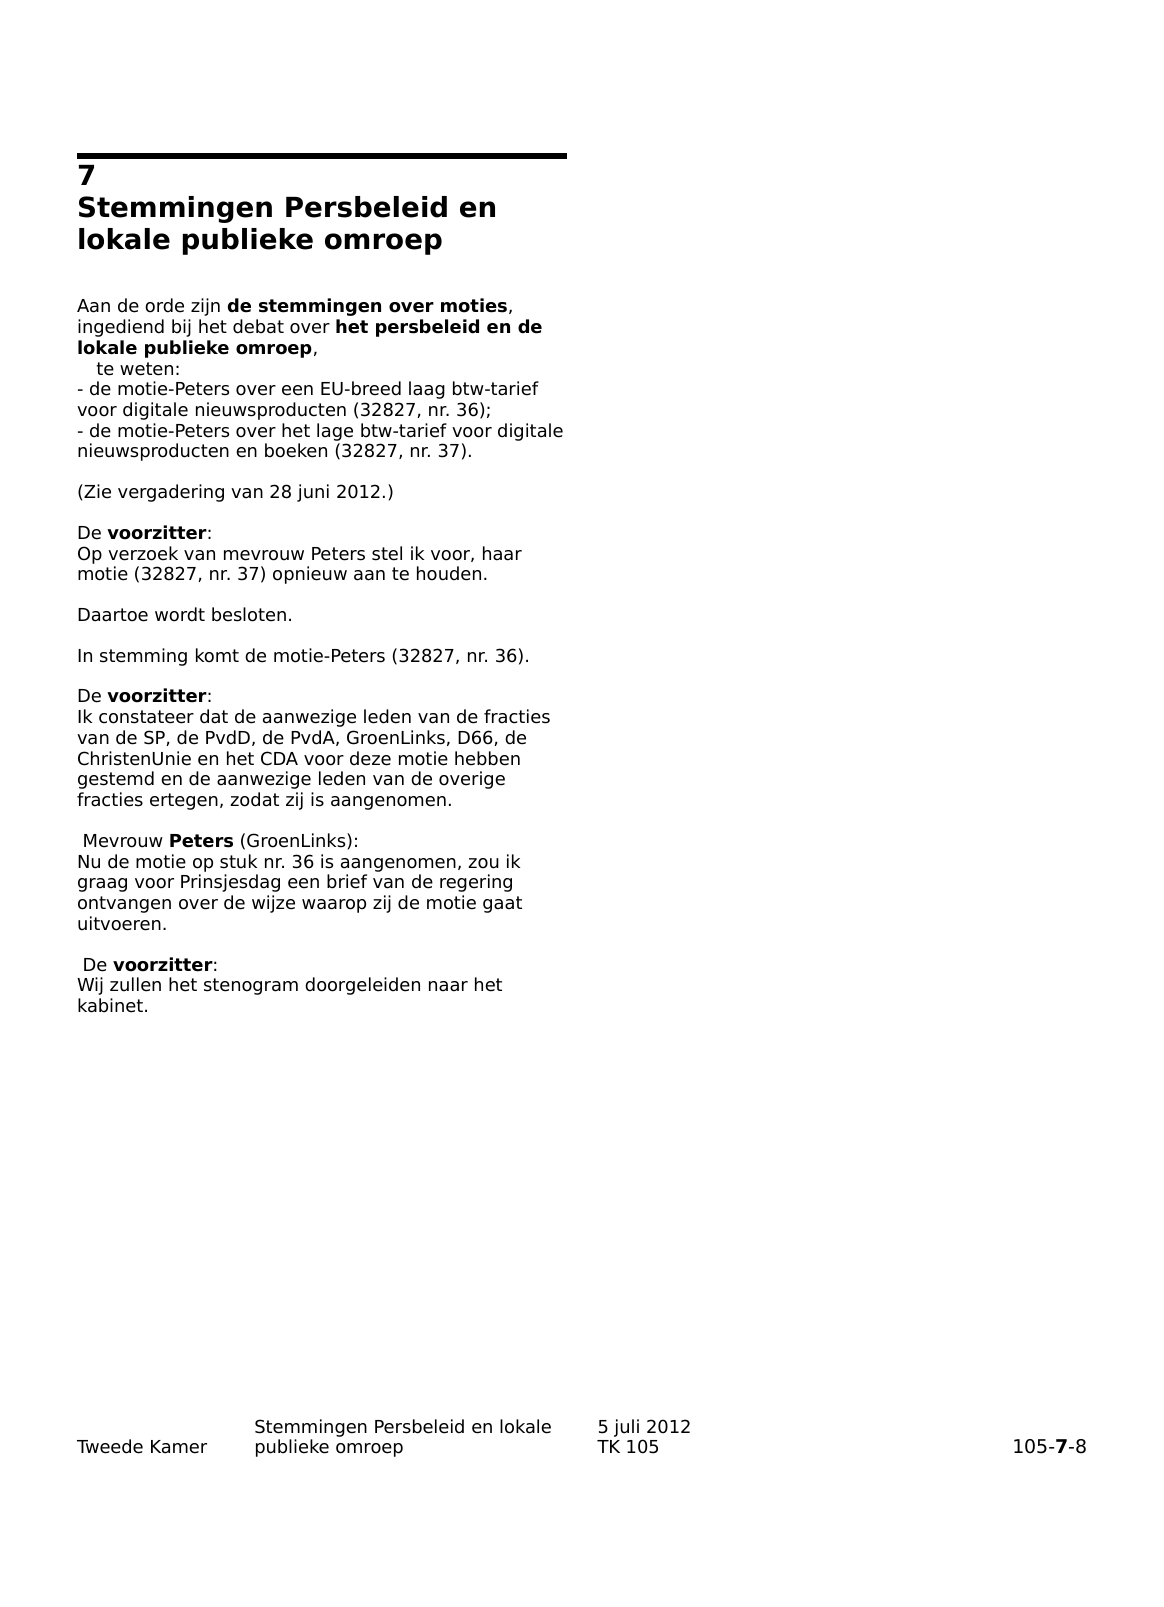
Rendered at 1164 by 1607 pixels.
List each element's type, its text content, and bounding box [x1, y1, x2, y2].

text te weten: [77, 358, 567, 379]
text Ik constateer dat de aanwezige leden van de fracties van de SP, de PvdD, de PvdA, GroenLinks, D66, de ChristenUnie en het CDA voor deze motie hebben gestemd en de aanwezige leden van de overige fracties ertegen, zodat zij is aangenomen. [77, 707, 567, 811]
text - de motie-Peters over een EU-breed laag btw-tarief voor digitale nieuwsproducten (32827, nr. 36); [77, 379, 567, 421]
text Aan de orde zijn de stemmingen over moties, ingediend bij het debat over het persbeleid en de lokale publieke omroep, [77, 296, 567, 358]
text Op verzoek van mevrouw Peters stel ik voor, haar motie (32827, nr. 37) opnieuw aan te houden. [77, 543, 567, 585]
text Wij zullen het stenogram doorgeleiden naar het kabinet. [77, 975, 567, 1017]
text De voorzitter: [77, 686, 567, 707]
text Nu de motie op stuk nr. 36 is aangenomen, zou ik graag voor Prinsjesdag een brief van de regering ontvangen over de wijze waarop zij de motie gaat uitvoeren. [77, 851, 567, 934]
text In stemming komt de motie-Peters (32827, nr. 36). [77, 646, 567, 666]
text (Zie vergadering van 28 juni 2012.) [77, 482, 567, 503]
text De voorzitter: [77, 954, 567, 975]
title 7 Stemmingen Persbeleid en lokale publieke omroep [77, 159, 567, 256]
text Daartoe wordt besloten. [77, 605, 567, 626]
text - de motie-Peters over het lage btw-tarief voor digitale nieuwsproducten en boeken (32827, nr. 37). [77, 421, 567, 462]
text Mevrouw Peters (GroenLinks): [77, 831, 567, 851]
text De voorzitter: [77, 523, 567, 543]
